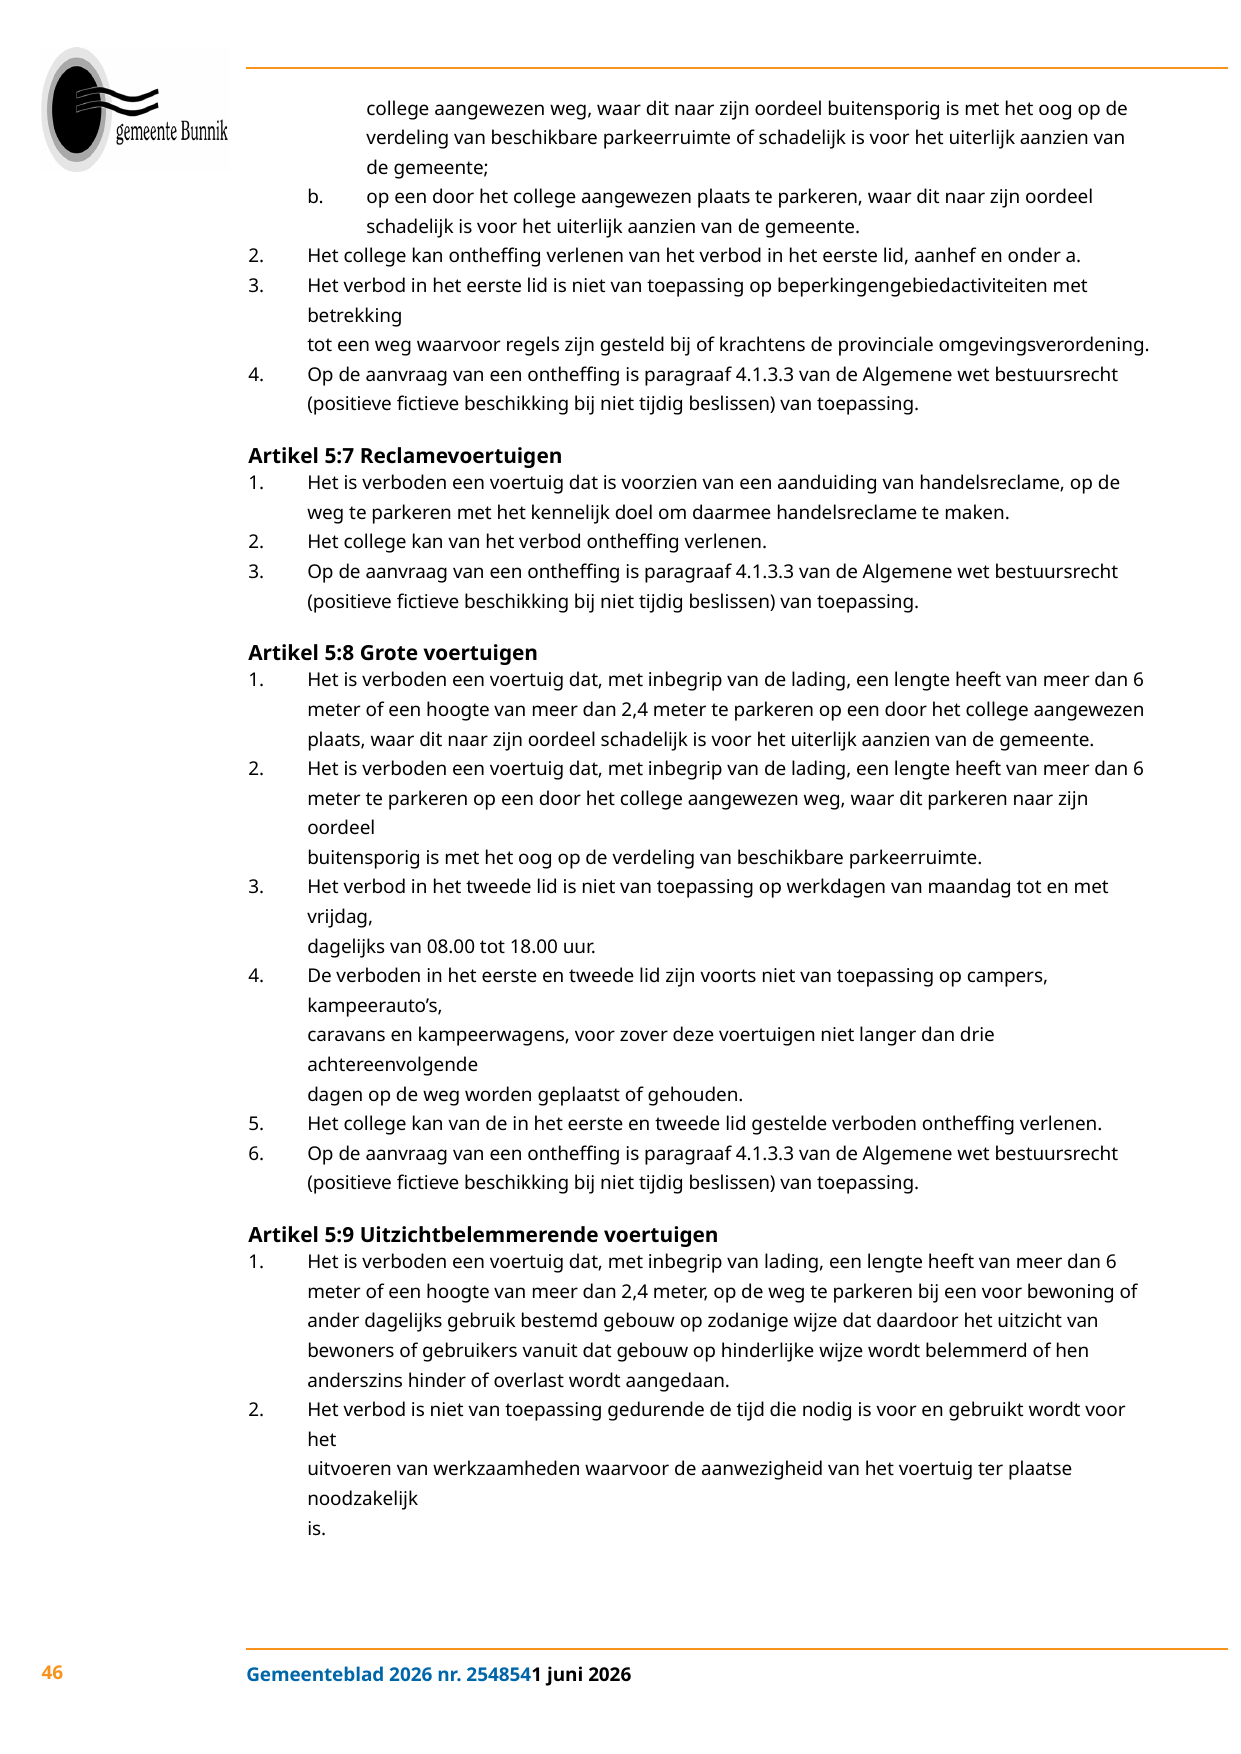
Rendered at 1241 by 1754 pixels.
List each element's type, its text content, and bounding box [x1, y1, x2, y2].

list uitvoeren van werkzaamheden waarvoor de aanwezigheid van het voertuig ter plaatse noodzakelijk [248, 1456, 1152, 1511]
list Het verbod in het tweede lid is niet van toepassing op werkdagen van maandag tot en met vrijdag, [248, 874, 1152, 929]
list buitensporig is met het oog op de verdeling van beschikbare parkeerruimte. [248, 844, 1152, 870]
list caravans en kampeerwagens, voor zover deze voertuigen niet langer dan drie achtereenvolgende [248, 1022, 1152, 1077]
list college aangewezen weg, waar dit naar zijn oordeel buitensporig is met het oog op de verdeling van beschikbare parkeerruimte of schadelijk is voor het uiterlijk aanzien van de gemeente; [307, 95, 1152, 180]
list meter of een hoogte van meer dan 2,4 meter te parkeren op een door het college aangewezen [248, 696, 1152, 722]
list Het is verboden een voertuig dat, met inbegrip van de lading, een lengte heeft van meer dan 6 [248, 667, 1152, 692]
list Het verbod is niet van toepassing gedurende de tijd die nodig is voor en gebruikt wordt voor het [248, 1396, 1152, 1452]
list Het college kan van het verbod ontheffing verlenen. [248, 529, 1152, 554]
list De verboden in het eerste en tweede lid zijn voorts niet van toepassing op campers, kampeerauto’s, [248, 962, 1152, 1018]
list tot een weg waarvoor regels zijn gesteld bij of krachtens de provinciale omgevingsverordening. [248, 331, 1152, 357]
picture [41, 47, 231, 172]
list dagelijks van 08.00 tot 18.00 uur. [248, 933, 1152, 959]
list Op de aanvraag van een ontheffing is paragraaf 4.1.3.3 van de Algemene wet bestuursrecht [248, 1140, 1152, 1166]
list Het verbod in het eerste lid is niet van toepassing op beperkingengebiedactiviteiten met betrekking [248, 272, 1152, 328]
list (positieve fictieve beschikking bij niet tijdig beslissen) van toepassing. [248, 391, 1152, 416]
list plaats, waar dit naar zijn oordeel schadelijk is voor het uiterlijk aanzien van de gemeente. [248, 726, 1152, 752]
list (positieve fictieve beschikking bij niet tijdig beslissen) van toepassing. [248, 1169, 1152, 1195]
text Artikel 5:8 Grote voertuigen [248, 638, 1152, 667]
list Het college kan van de in het eerste en tweede lid gestelde verboden ontheffing verlenen. [248, 1110, 1152, 1136]
text Artikel 5:7 Reclamevoertuigen [248, 441, 1152, 469]
list Het college kan ontheffing verlenen van het verbod in het eerste lid, aanhef en onder a. [248, 243, 1152, 268]
list (positieve fictieve beschikking bij niet tijdig beslissen) van toepassing. [248, 588, 1152, 613]
list Het is verboden een voertuig dat is voorzien van een aanduiding van handelsreclame, op de weg te parkeren met het kennelijk doel om daarmee handelsreclame te maken. [248, 469, 1152, 525]
text Artikel 5:9 Uitzichtbelemmerende voertuigen [248, 1220, 1152, 1248]
list meter te parkeren op een door het college aangewezen weg, waar dit parkeren naar zijn oordeel [248, 785, 1152, 840]
list dagen op de weg worden geplaatst of gehouden. [248, 1081, 1152, 1107]
list is. [248, 1515, 1152, 1540]
list Het is verboden een voertuig dat, met inbegrip van de lading, een lengte heeft van meer dan 6 [248, 755, 1152, 781]
list Op de aanvraag van een ontheffing is paragraaf 4.1.3.3 van de Algemene wet bestuursrecht [248, 558, 1152, 584]
list Op de aanvraag van een ontheffing is paragraaf 4.1.3.3 van de Algemene wet bestuursrecht [248, 361, 1152, 387]
list Het is verboden een voertuig dat, met inbegrip van lading, een lengte heeft van meer dan 6 meter of een hoogte van meer dan 2,4 meter, op de weg te parkeren bij een voor bewoning of ander dagelijks gebruik bestemd gebouw op zodanige wijze dat daardoor het uitzicht van bewoners of gebruikers vanuit dat gebouw op hinderlijke wijze wordt belemmerd of hen anderszins hinder of overlast wordt aangedaan. [248, 1248, 1152, 1392]
list op een door het college aangewezen plaats te parkeren, waar dit naar zijn oordeel schadelijk is voor het uiterlijk aanzien van de gemeente. [307, 183, 1152, 239]
